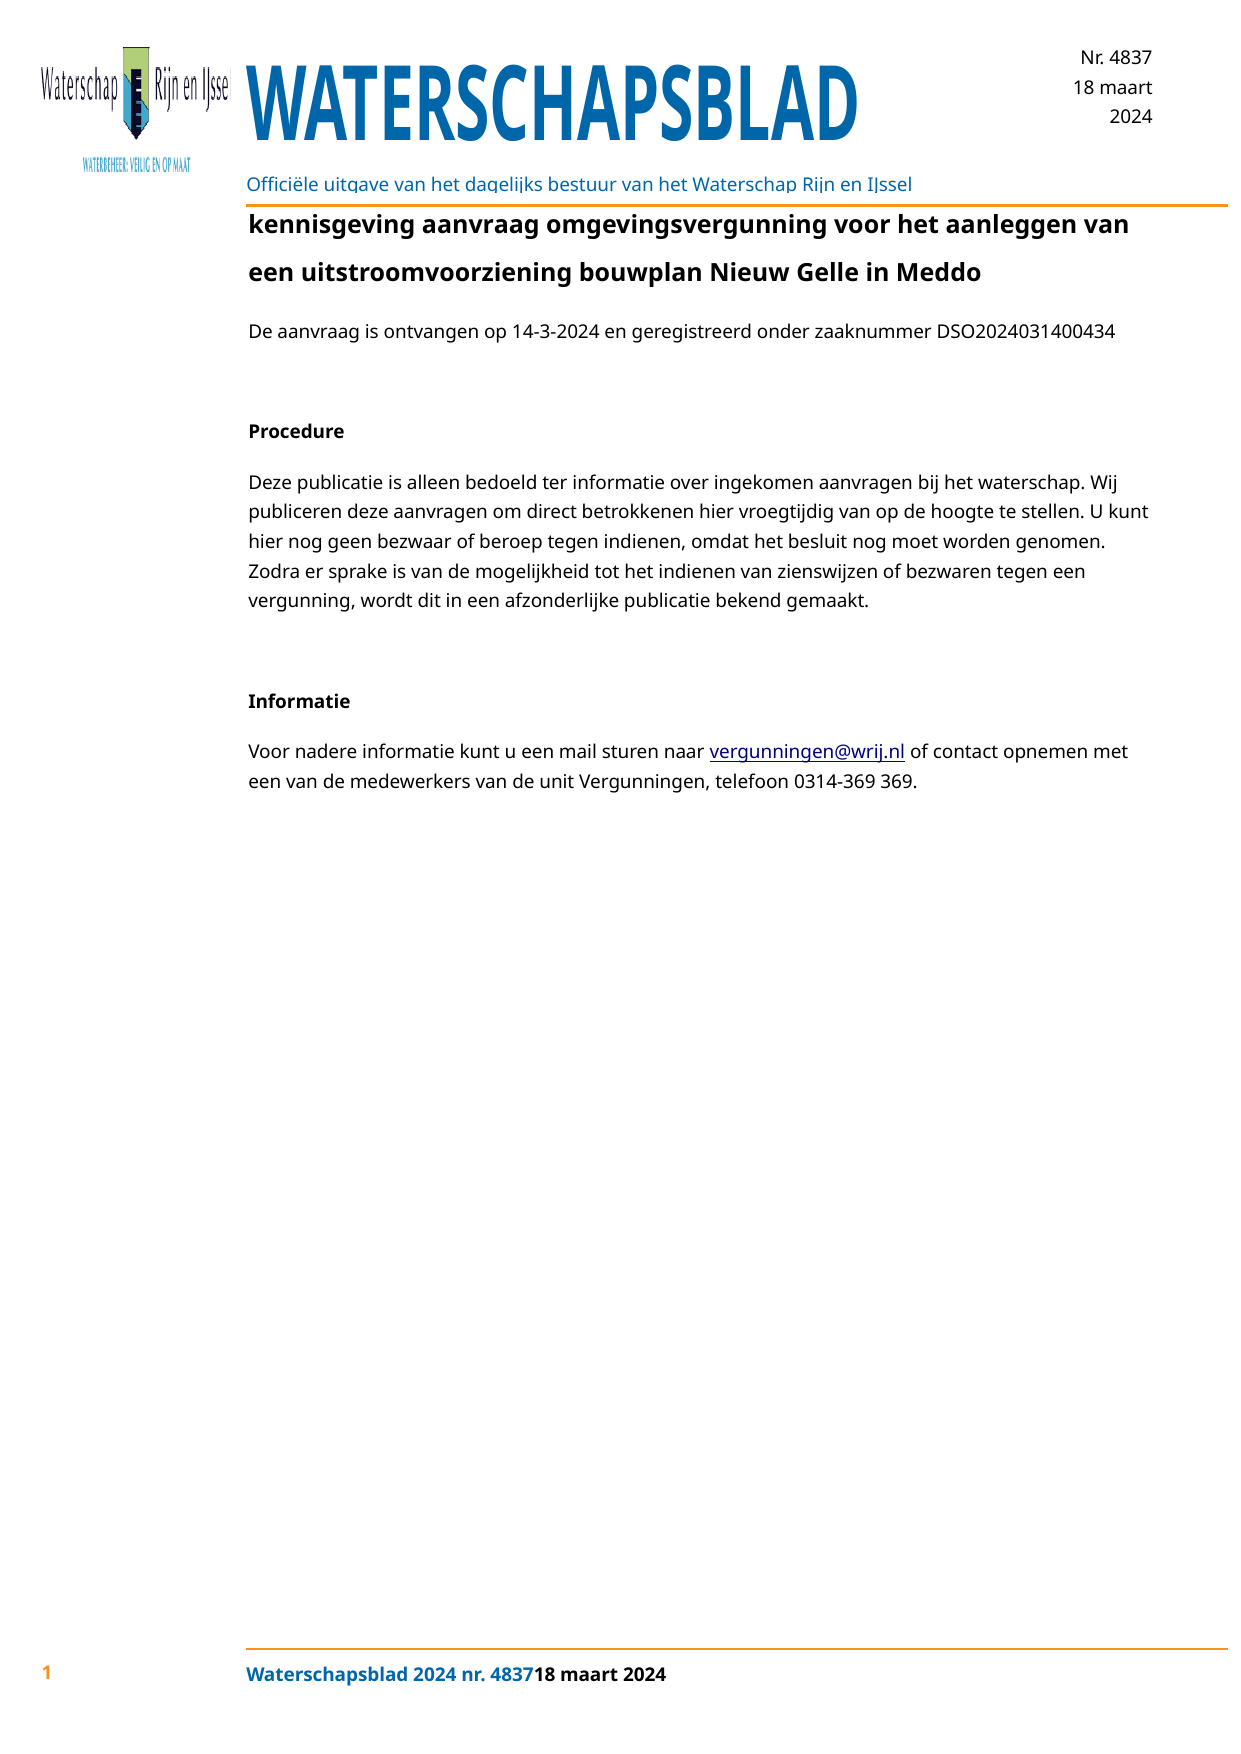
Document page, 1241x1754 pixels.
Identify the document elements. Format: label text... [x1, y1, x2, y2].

text De aanvraag is ontvangen op 14-3-2024 en geregistreerd onder zaaknummer DSO2024031400434 [248, 318, 1152, 344]
picture [41, 47, 231, 172]
text Informatie [248, 688, 1152, 714]
text Procedure [248, 419, 1152, 444]
text Deze publicatie is alleen bedoeld ter informatie over ingekomen aanvragen bij het waterschap. Wij publiceren deze aanvragen om direct betrokkenen hier vroegtijdig van op de hoogte te stellen. U kunt hier nog geen bezwaar of beroep tegen indienen, omdat het besluit nog moet worden genomen. Zodra er sprake is van de mogelijkheid tot het indienen van zienswijzen of bezwaren tegen een vergunning, wordt dit in een afzonderlijke publicatie bekend gemaakt. [248, 469, 1152, 613]
text Voor nadere informatie kunt u een mail sturen naar vergunningen@wrij.nl of contact opnemen met een van de medewerkers van de unit Vergunningen, telefoon 0314-369 369. [248, 739, 1152, 794]
text kennisgeving aanvraag omgevingsvergunning voor het aanleggen van een uitstroomvoorziening bouwplan Nieuw Gelle in Meddo [248, 207, 1152, 288]
